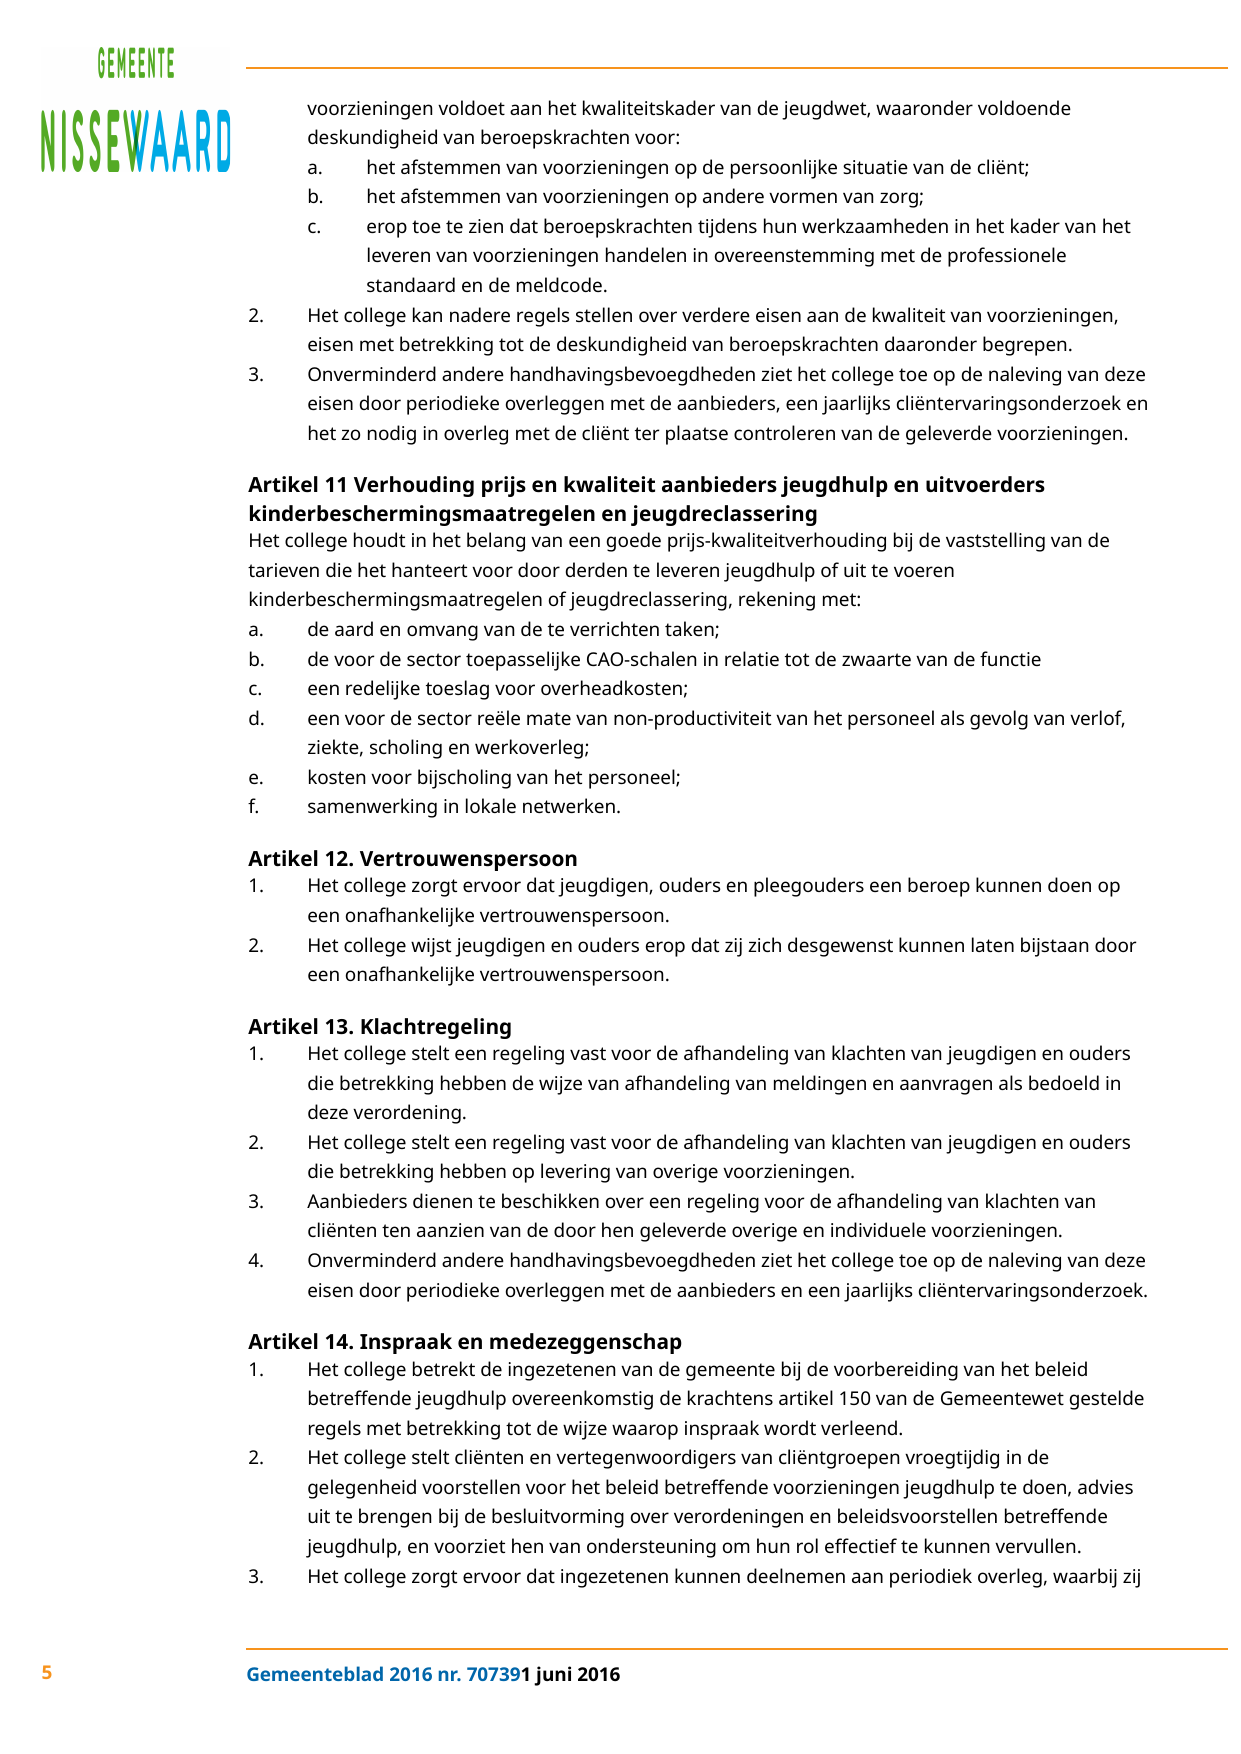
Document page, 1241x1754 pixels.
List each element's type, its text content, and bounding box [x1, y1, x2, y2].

list Het college wijst jeugdigen en ouders erop dat zij zich desgewenst kunnen laten bijstaan door een onafhankelijke vertrouwenspersoon. [248, 932, 1152, 987]
list Het college kan nadere regels stellen over verdere eisen aan de kwaliteit van voorzieningen, eisen met betrekking tot de deskundigheid van beroepskrachten daaronder begrepen. [248, 302, 1152, 357]
list Het college stelt een regeling vast voor de afhandeling van klachten van jeugdigen en ouders die betrekking hebben de wijze van afhandeling van meldingen en aanvragen als bedoeld in deze verordening. [248, 1040, 1152, 1125]
picture [154, 157, 165, 172]
list Onverminderd andere handhavingsbevoegdheden ziet het college toe op de naleving van deze eisen door periodieke overleggen met de aanbieders, een jaarlijks cliëntervaringsonderzoek en het zo nodig in overleg met de cliënt ter plaatse controleren van de geleverde voorzieningen. [248, 361, 1152, 446]
picture [222, 122, 227, 160]
list het afstemmen van voorzieningen op de persoonlijke situatie van de cliënt; [307, 154, 1152, 180]
text Artikel 11 Verhouding prijs en kwaliteit aanbieders jeugdhulp en uitvoerders kinderbeschermingsmaatregelen en jeugdreclassering [248, 471, 1152, 527]
list Aanbieders dienen te beschikken over een regeling voor de afhandeling van klachten van cliënten ten aanzien van de door hen geleverde overige en individuele voorzieningen. [248, 1188, 1152, 1243]
list Onverminderd andere handhavingsbevoegdheden ziet het college toe op de naleving van deze eisen door periodieke overleggen met de aanbieders en een jaarlijks cliëntervaringsonderzoek. [248, 1247, 1152, 1303]
text Artikel 13. Klachtregeling [248, 1012, 1152, 1040]
picture [176, 157, 187, 172]
list het afstemmen van voorzieningen op andere vormen van zorg; [307, 183, 1152, 209]
list de aard en omvang van de te verrichten taken; [248, 616, 1152, 642]
list samenwerking in lokale netwerken. [248, 794, 1152, 819]
text Artikel 14. Inspraak en medezeggenschap [248, 1327, 1152, 1356]
list de voor de sector toepasselijke CAO-schalen in relatie tot de zwaarte van de functie [248, 646, 1152, 672]
list een redelijke toeslag voor overheadkosten; [248, 675, 1152, 701]
list Het college zorgt ervoor dat jeugdigen, ouders en pleegouders een beroep kunnen doen op een onafhankelijke vertrouwenspersoon. [248, 873, 1152, 928]
list erop toe te zien dat beroepskrachten tijdens hun werkzaamheden in het kader van het leveren van voorzieningen handelen in overeenstemming met de professionele standaard en de meldcode. [307, 213, 1152, 298]
list voorzieningen voldoet aan het kwaliteitskader van de jeugdwet, waaronder voldoende deskundigheid van beroepskrachten voor: [248, 95, 1152, 150]
list Het college stelt cliënten en vertegenwoordigers van cliëntgroepen vroegtijdig in de gelegenheid voorstellen voor het beleid betreffende voorzieningen jeugdhulp te doen, advies uit te brengen bij de besluitvorming over verordeningen en beleidsvoorstellen betreffende jeugdhulp, en voorziet hen van ondersteuning om hun rol effectief te kunnen vervullen. [248, 1444, 1152, 1559]
list kosten voor bijscholing van het personeel; [248, 764, 1152, 790]
list Het college stelt een regeling vast voor de afhandeling van klachten van jeugdigen en ouders die betrekking hebben op levering van overige voorzieningen. [248, 1129, 1152, 1184]
picture [201, 122, 206, 138]
picture [41, 47, 231, 172]
list Het college betrekt de ingezetenen van de gemeente bij de voorbereiding van het beleid betreffende jeugdhulp overeenkomstig de krachtens artikel 150 van de Gemeentewet gestelde regels met betrekking tot de wijze waarop inspraak wordt verleend. [248, 1356, 1152, 1441]
text Het college houdt in het belang van een goede prijs-kwaliteitverhouding bij de vaststelling van de tarieven die het hanteert voor door derden te leveren jeugdhulp of uit te voeren kinderbeschermingsmaatregelen of jeugdreclassering, rekening met: [248, 527, 1152, 612]
text Artikel 12. Vertrouwenspersoon [248, 844, 1152, 873]
list Het college zorgt ervoor dat ingezetenen kunnen deelnemen aan periodiek overleg, waarbij zij [248, 1563, 1152, 1588]
list een voor de sector reële mate van non-productiviteit van het personeel als gevolg van verlof, ziekte, scholing en werkoverleg; [248, 705, 1152, 760]
picture [200, 151, 206, 172]
